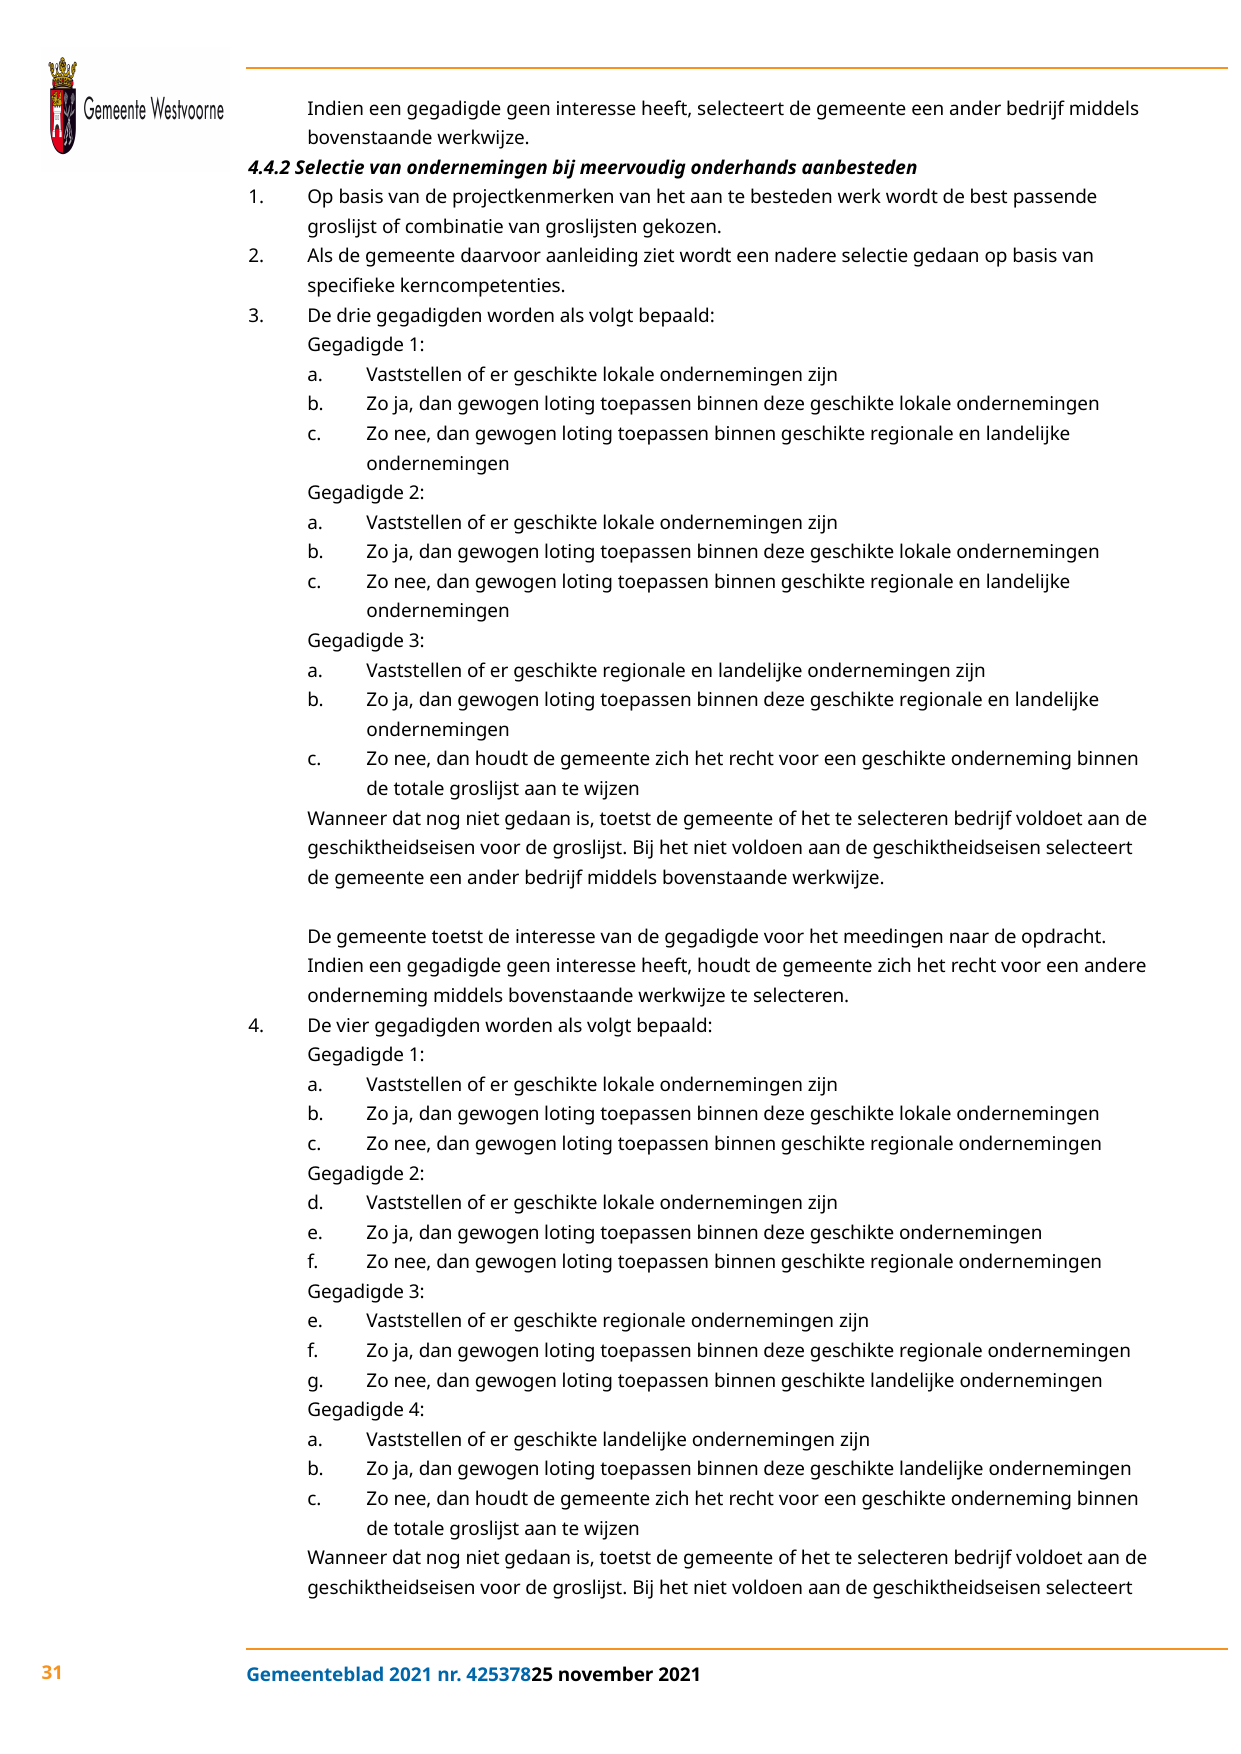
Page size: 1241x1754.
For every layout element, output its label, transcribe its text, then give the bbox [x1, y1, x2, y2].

list Zo nee, dan gewogen loting toepassen binnen geschikte regionale en landelijke ondernemingen [307, 420, 1152, 476]
list Gegadigde 1: [248, 1041, 1152, 1067]
list Zo nee, dan gewogen loting toepassen binnen geschikte regionale en landelijke ondernemingen [307, 568, 1152, 623]
list Zo nee, dan houdt de gemeente zich het recht voor een geschikte onderneming binnen de totale groslijst aan te wijzen [307, 1485, 1152, 1541]
list Zo ja, dan gewogen loting toepassen binnen deze geschikte lokale ondernemingen [307, 1101, 1152, 1126]
list Vaststellen of er geschikte lokale ondernemingen zijn [307, 1189, 1152, 1215]
list Zo nee, dan gewogen loting toepassen binnen geschikte regionale ondernemingen [307, 1248, 1152, 1274]
list Zo ja, dan gewogen loting toepassen binnen deze geschikte landelijke ondernemingen [307, 1456, 1152, 1481]
list De vier gegadigden worden als volgt bepaald: [248, 1012, 1152, 1038]
list Gegadigde 3: [248, 1278, 1152, 1304]
list Vaststellen of er geschikte lokale ondernemingen zijn [307, 361, 1152, 387]
list Gegadigde 4: [248, 1396, 1152, 1422]
picture [41, 47, 231, 172]
list Indien een gegadigde geen interesse heeft, selecteert de gemeente een ander bedrijf middels bovenstaande werkwijze. [248, 95, 1152, 150]
text 4.4.2 Selectie van ondernemingen bij meervoudig onderhands aanbesteden [248, 154, 1152, 180]
list Zo ja, dan gewogen loting toepassen binnen deze geschikte regionale en landelijke ondernemingen [307, 686, 1152, 742]
list Gegadigde 2: [248, 479, 1152, 505]
list Vaststellen of er geschikte lokale ondernemingen zijn [307, 1071, 1152, 1097]
list De gemeente toetst de interesse van de gegadigde voor het meedingen naar de opdracht. Indien een gegadigde geen interesse heeft, houdt de gemeente zich het recht voor een andere onderneming middels bovenstaande werkwijze te selecteren. [248, 923, 1152, 1008]
list Wanneer dat nog niet gedaan is, toetst de gemeente of het te selecteren bedrijf voldoet aan de geschiktheidseisen voor de groslijst. Bij het niet voldoen aan de geschiktheidseisen selecteert [248, 1544, 1152, 1600]
list Vaststellen of er geschikte landelijke ondernemingen zijn [307, 1426, 1152, 1452]
list Gegadigde 3: [248, 627, 1152, 653]
list Zo ja, dan gewogen loting toepassen binnen deze geschikte lokale ondernemingen [307, 538, 1152, 564]
list Zo nee, dan houdt de gemeente zich het recht voor een geschikte onderneming binnen de totale groslijst aan te wijzen [307, 746, 1152, 801]
list Zo nee, dan gewogen loting toepassen binnen geschikte landelijke ondernemingen [307, 1367, 1152, 1393]
list Als de gemeente daarvoor aanleiding ziet wordt een nadere selectie gedaan op basis van specifieke kerncompetenties. [248, 243, 1152, 298]
list Gegadigde 2: [248, 1160, 1152, 1186]
list Zo nee, dan gewogen loting toepassen binnen geschikte regionale ondernemingen [307, 1130, 1152, 1156]
list Zo ja, dan gewogen loting toepassen binnen deze geschikte regionale ondernemingen [307, 1337, 1152, 1363]
list De drie gegadigden worden als volgt bepaald: [248, 302, 1152, 328]
list Wanneer dat nog niet gedaan is, toetst de gemeente of het te selecteren bedrijf voldoet aan de geschiktheidseisen voor de groslijst. Bij het niet voldoen aan de geschiktheidseisen selecteert de gemeente een ander bedrijf middels bovenstaande werkwijze. [248, 805, 1152, 890]
list Op basis van de projectkenmerken van het aan te besteden werk wordt de best passende groslijst of combinatie van groslijsten gekozen. [248, 183, 1152, 239]
list Zo ja, dan gewogen loting toepassen binnen deze geschikte ondernemingen [307, 1219, 1152, 1245]
list Vaststellen of er geschikte lokale ondernemingen zijn [307, 509, 1152, 535]
list Vaststellen of er geschikte regionale ondernemingen zijn [307, 1308, 1152, 1333]
list Vaststellen of er geschikte regionale en landelijke ondernemingen zijn [307, 657, 1152, 683]
list Zo ja, dan gewogen loting toepassen binnen deze geschikte lokale ondernemingen [307, 391, 1152, 416]
list Gegadigde 1: [248, 331, 1152, 357]
